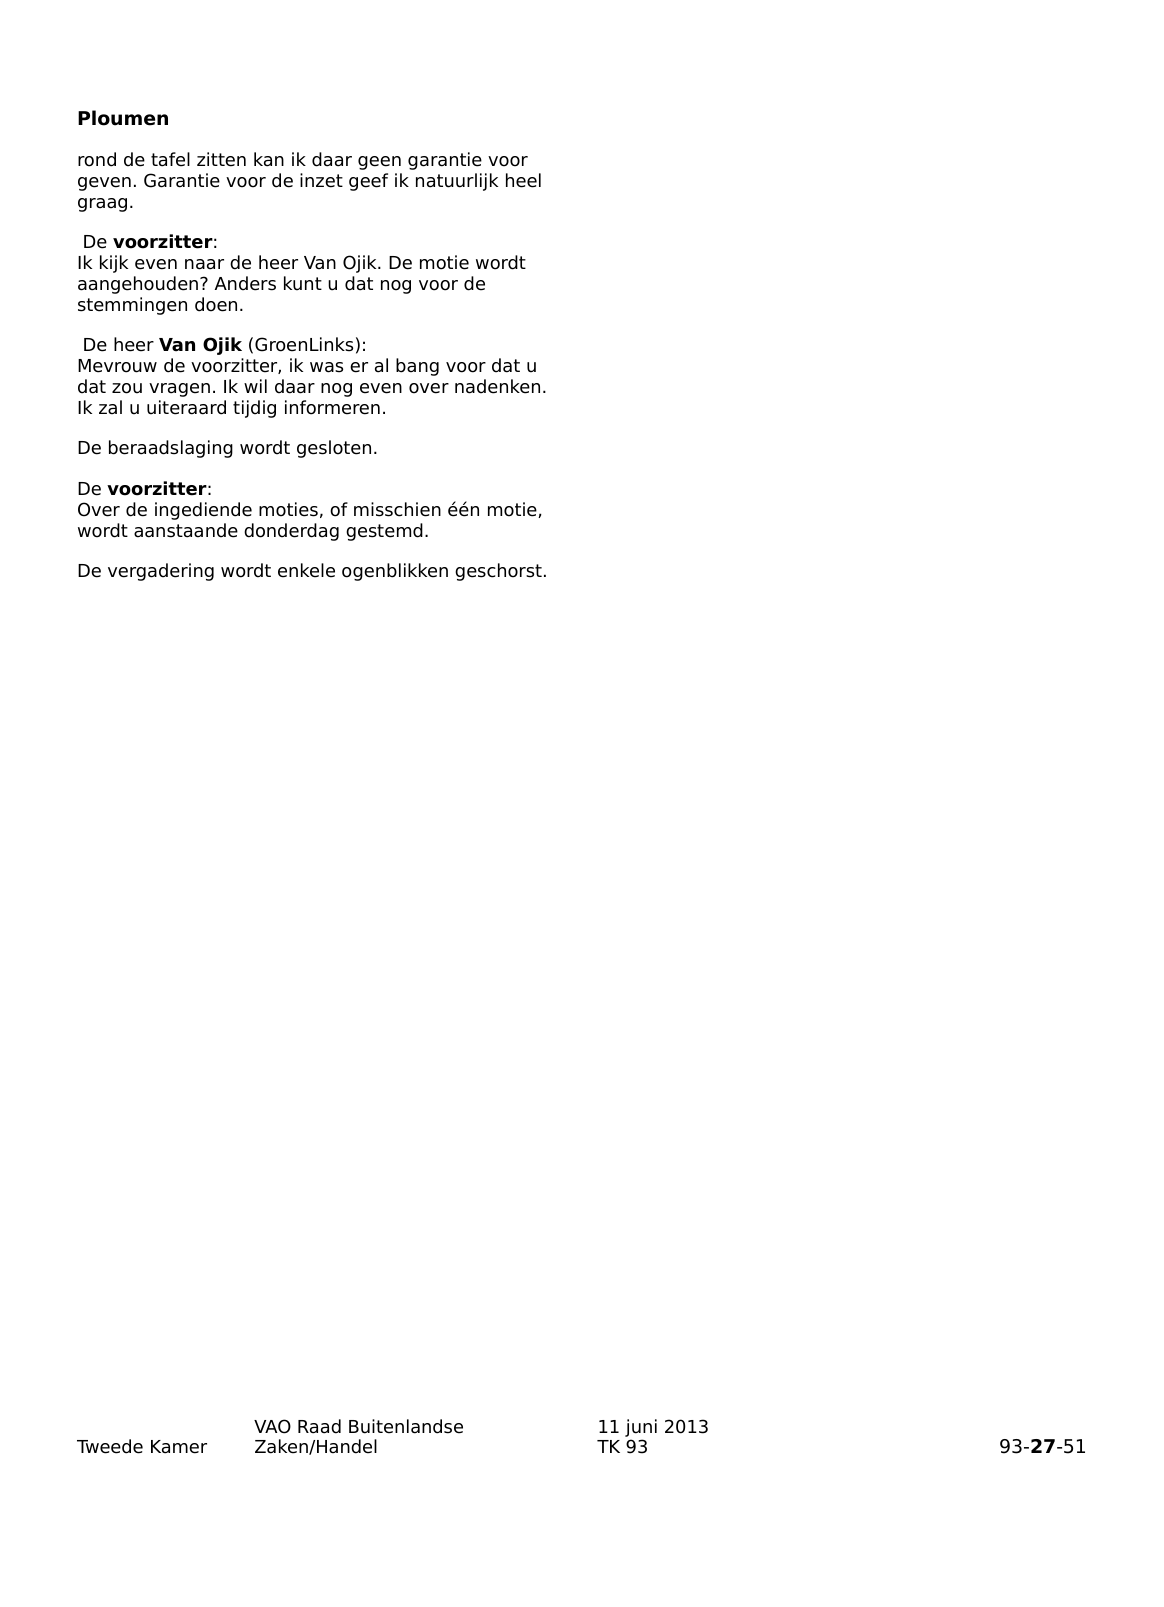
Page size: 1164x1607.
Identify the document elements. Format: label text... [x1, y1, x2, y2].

text De voorzitter: [77, 232, 567, 253]
text De beraadslaging wordt gesloten. [77, 438, 567, 459]
text De vergadering wordt enkele ogenblikken geschorst. [77, 561, 567, 582]
text Over de ingediende moties, of misschien één motie, wordt aanstaande donderdag gestemd. [77, 500, 567, 541]
text Mevrouw de voorzitter, ik was er al bang voor dat u dat zou vragen. Ik wil daar nog even over nadenken. Ik zal u uiteraard tijdig informeren. [77, 356, 567, 418]
text De voorzitter: [77, 479, 567, 500]
text De heer Van Ojik (GroenLinks): [77, 335, 567, 356]
text rond de tafel zitten kan ik daar geen garantie voor geven. Garantie voor de inzet geef ik natuurlijk heel graag. [77, 150, 567, 212]
text Ik kijk even naar de heer Van Ojik. De motie wordt aangehouden? Anders kunt u dat nog voor de stemmingen doen. [77, 253, 567, 315]
